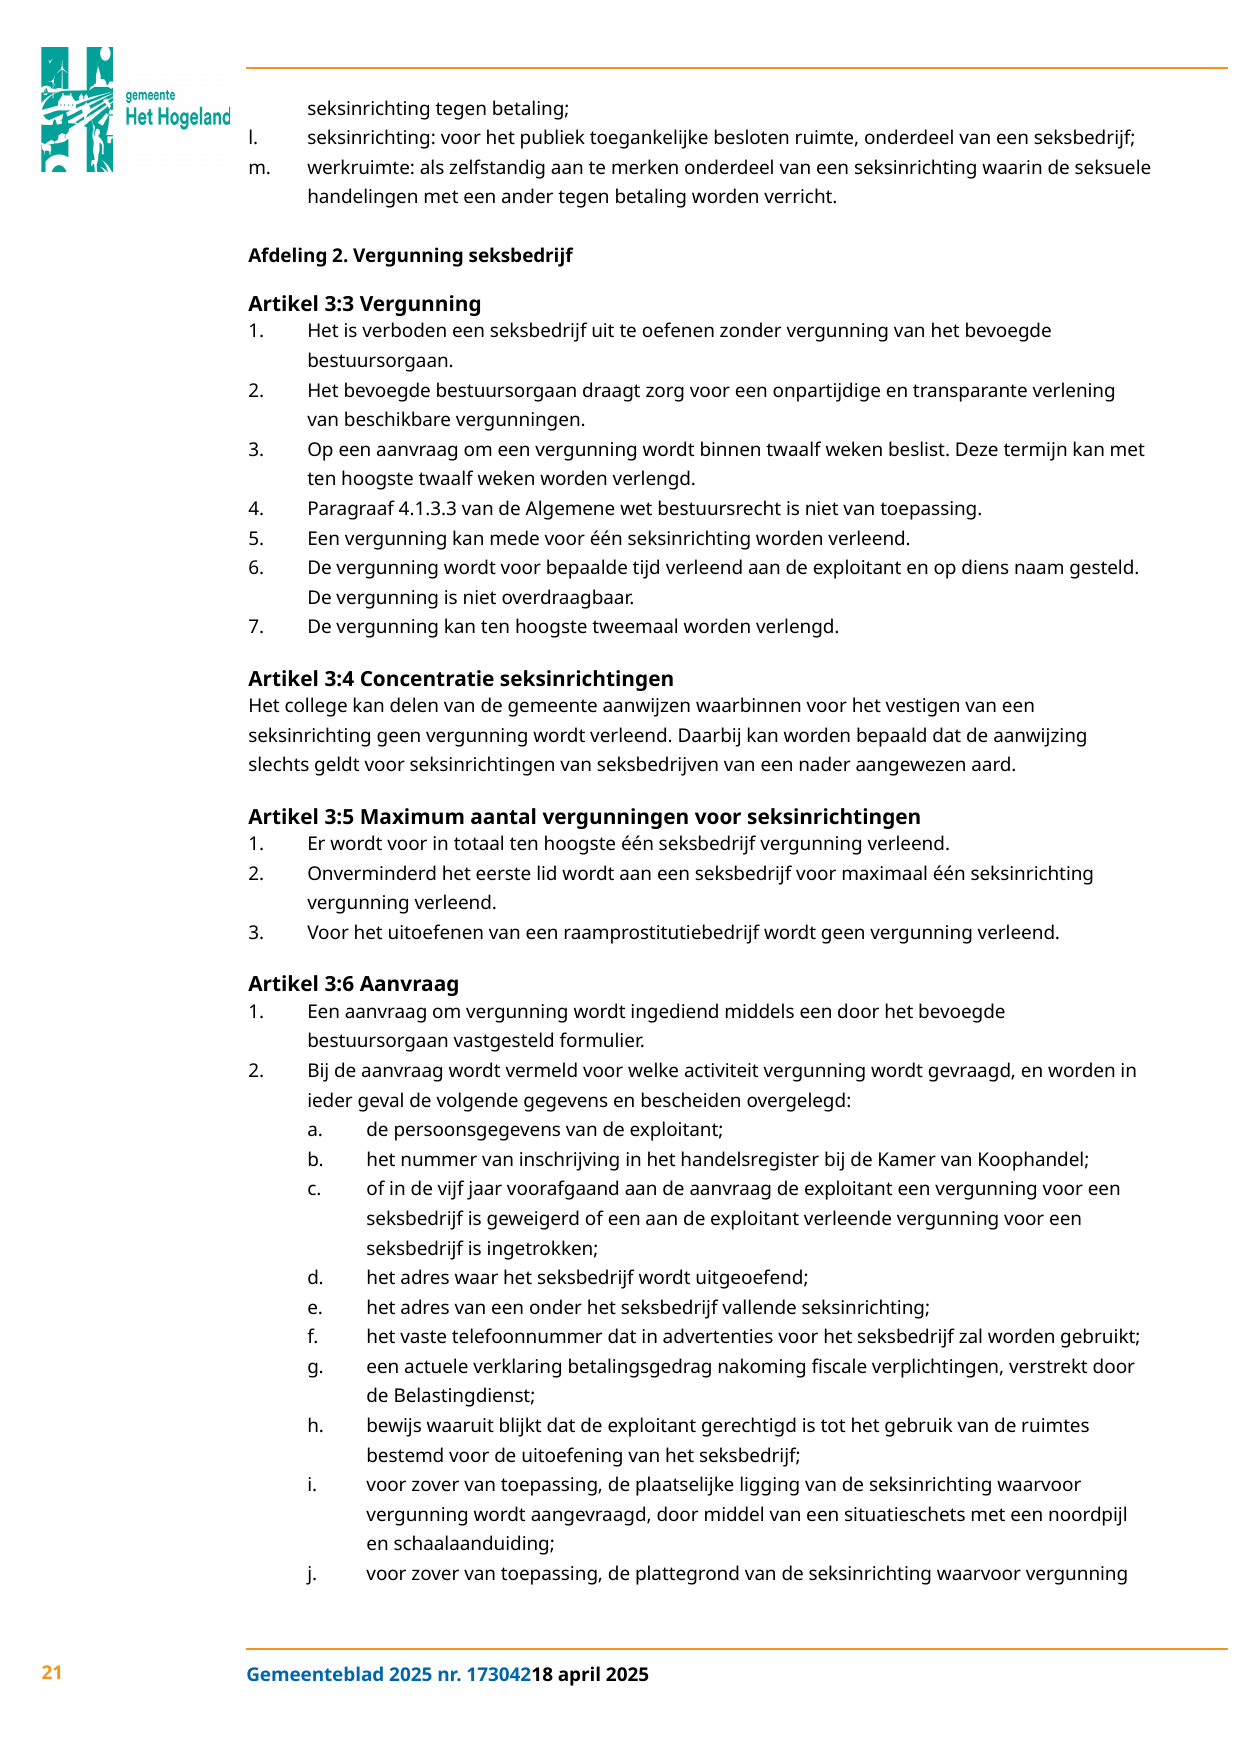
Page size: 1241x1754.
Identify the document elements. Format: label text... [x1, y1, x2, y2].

list Een aanvraag om vergunning wordt ingediend middels een door het bevoegde bestuursorgaan vastgesteld formulier. [248, 998, 1152, 1053]
text Artikel 3:6 Aanvraag [248, 969, 1152, 998]
text Afdeling 2. Vergunning seksbedrijf [248, 243, 1152, 268]
list werkruimte: als zelfstandig aan te merken onderdeel van een seksinrichting waarin de seksuele handelingen met een ander tegen betaling worden verricht. [248, 154, 1152, 209]
list Er wordt voor in totaal ten hoogste één seksbedrijf vergunning verleend. [248, 830, 1152, 856]
text Het college kan delen van de gemeente aanwijzen waarbinnen voor het vestigen van een seksinrichting geen vergunning wordt verleend. Daarbij kan worden bepaald dat de aanwijzing slechts geldt voor seksinrichtingen van seksbedrijven van een nader aangewezen aard. [248, 692, 1152, 777]
list het adres waar het seksbedrijf wordt uitgeoefend; [307, 1264, 1152, 1290]
list De vergunning wordt voor bepaalde tijd verleend aan de exploitant en op diens naam gesteld. De vergunning is niet overdraagbaar. [248, 554, 1152, 610]
list Bij de aanvraag wordt vermeld voor welke activiteit vergunning wordt gevraagd, en worden in ieder geval de volgende gegevens en bescheiden overgelegd: [248, 1057, 1152, 1112]
list seksinrichting: voor het publiek toegankelijke besloten ruimte, onderdeel van een seksbedrijf; [248, 124, 1152, 150]
list Paragraaf 4.1.3.3 van de Algemene wet bestuursrecht is niet van toepassing. [248, 495, 1152, 521]
list De vergunning kan ten hoogste tweemaal worden verlengd. [248, 613, 1152, 639]
list het nummer van inschrijving in het handelsregister bij de Kamer van Koophandel; [307, 1146, 1152, 1172]
list het vaste telefoonnummer dat in advertenties voor het seksbedrijf zal worden gebruikt; [307, 1323, 1152, 1349]
list of in de vijf jaar voorafgaand aan de aanvraag de exploitant een vergunning voor een seksbedrijf is geweigerd of een aan de exploitant verleende vergunning voor een seksbedrijf is ingetrokken; [307, 1176, 1152, 1260]
list bewijs waaruit blijkt dat de exploitant gerechtigd is tot het gebruik van de ruimtes bestemd voor de uitoefening van het seksbedrijf; [307, 1412, 1152, 1467]
list een actuele verklaring betalingsgedrag nakoming fiscale verplichtingen, verstrekt door de Belastingdienst; [307, 1353, 1152, 1408]
list Het is verboden een seksbedrijf uit te oefenen zonder vergunning van het bevoegde bestuursorgaan. [248, 318, 1152, 373]
text Artikel 3:5 Maximum aantal vergunningen voor seksinrichtingen [248, 802, 1152, 830]
list Het bevoegde bestuursorgaan draagt zorg voor een onpartijdige en transparante verlening van beschikbare vergunningen. [248, 377, 1152, 432]
list Onverminderd het eerste lid wordt aan een seksbedrijf voor maximaal één seksinrichting vergunning verleend. [248, 860, 1152, 915]
list Een vergunning kan mede voor één seksinrichting worden verleend. [248, 525, 1152, 551]
text Artikel 3:3 Vergunning [248, 289, 1152, 318]
list Voor het uitoefenen van een raamprostitutiebedrijf wordt geen vergunning verleend. [248, 919, 1152, 945]
list voor zover van toepassing, de plaatselijke ligging van de seksinrichting waarvoor vergunning wordt aangevraagd, door middel van een situatieschets met een noordpijl en schaalaanduiding; [307, 1471, 1152, 1556]
list de persoonsgegevens van de exploitant; [307, 1116, 1152, 1142]
list voor zover van toepassing, de plattegrond van de seksinrichting waarvoor vergunning [307, 1560, 1152, 1586]
picture [41, 47, 231, 172]
list het adres van een onder het seksbedrijf vallende seksinrichting; [307, 1294, 1152, 1319]
list seksinrichting tegen betaling; [248, 95, 1152, 121]
list Op een aanvraag om een vergunning wordt binnen twaalf weken beslist. Deze termijn kan met ten hoogste twaalf weken worden verlengd. [248, 436, 1152, 491]
text Artikel 3:4 Concentratie seksinrichtingen [248, 664, 1152, 692]
